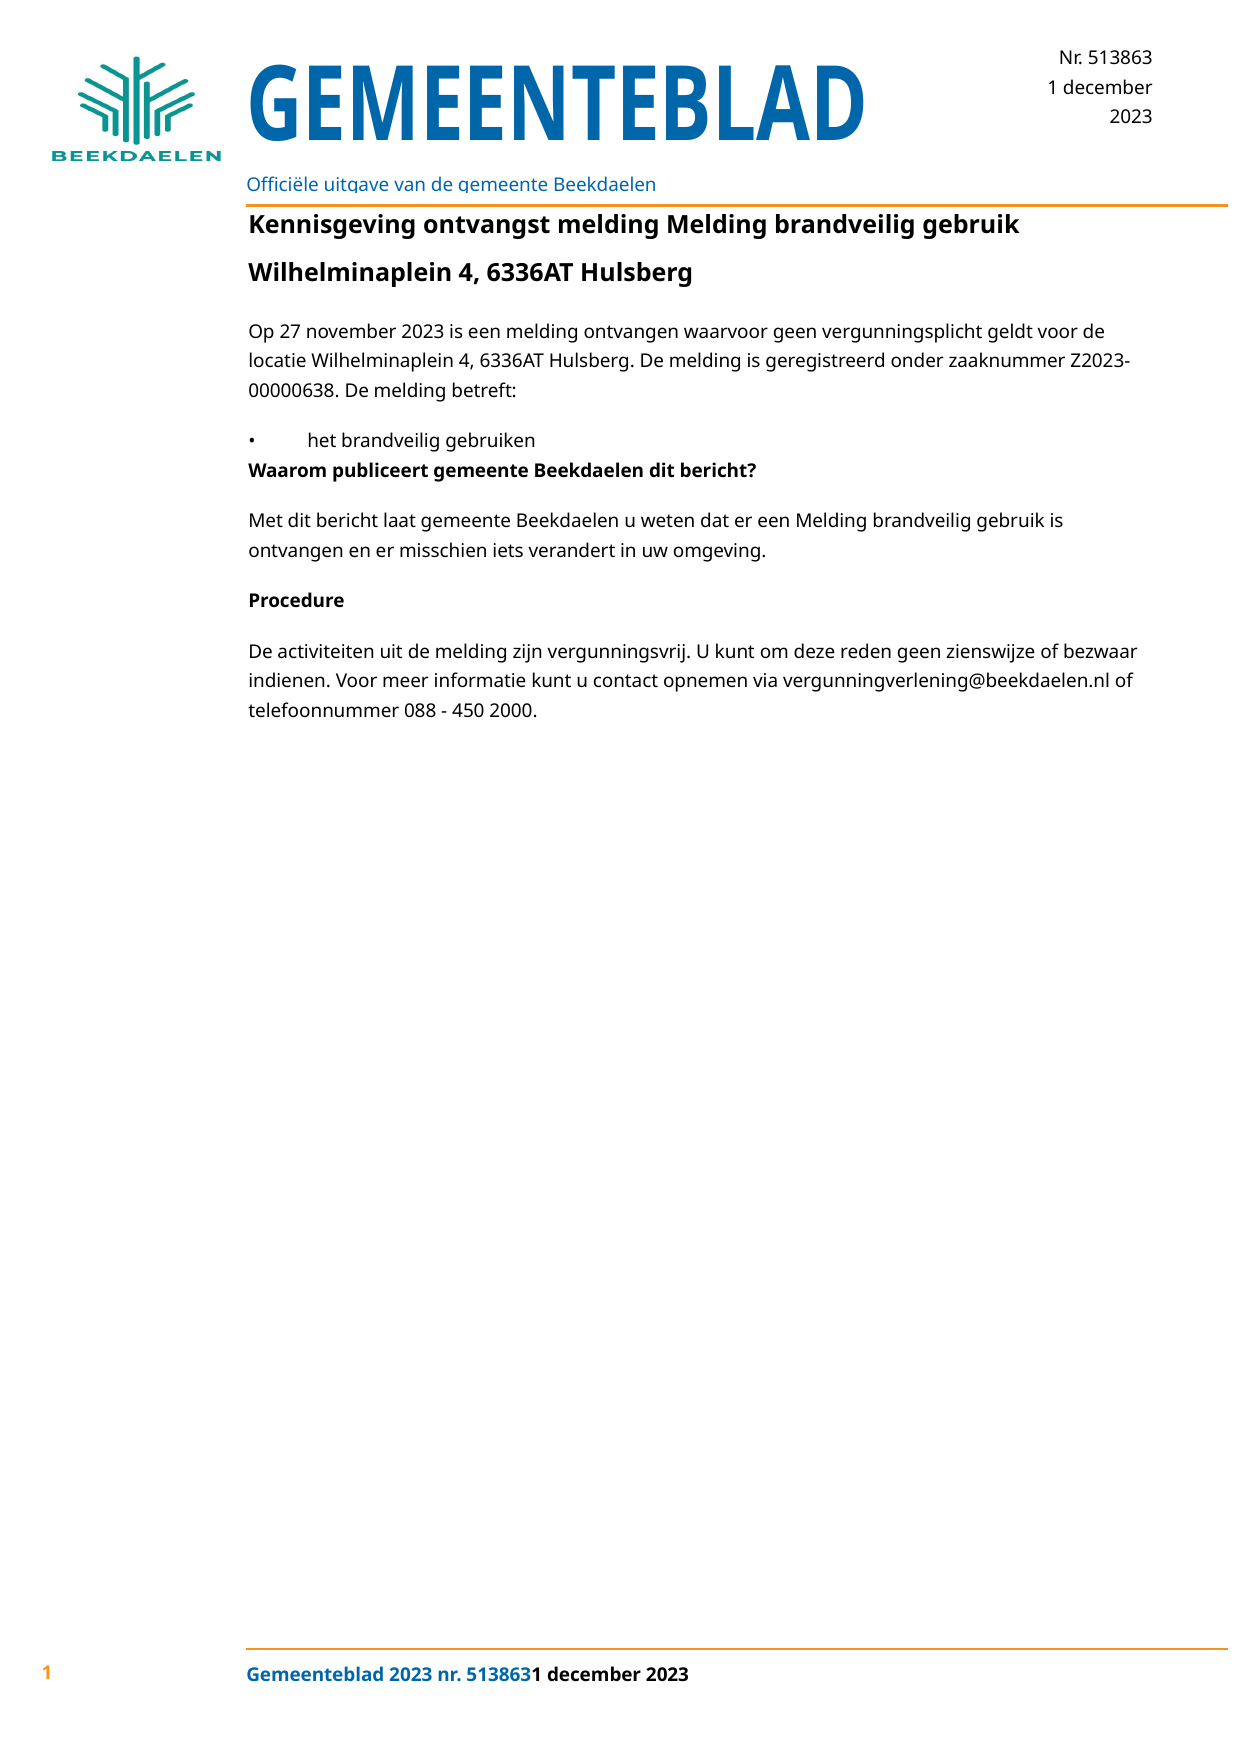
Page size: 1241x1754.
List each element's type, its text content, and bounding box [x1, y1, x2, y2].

text Procedure [248, 587, 1152, 613]
text Op 27 november 2023 is een melding ontvangen waarvoor geen vergunningsplicht geldt voor de locatie Wilhelminaplein 4, 6336AT Hulsberg. De melding is geregistreerd onder zaaknummer Z2023-00000638. De melding betreft: [248, 318, 1152, 403]
picture [41, 47, 231, 172]
text Waarom publiceert gemeente Beekdaelen dit bericht? [248, 457, 1152, 483]
list het brandveilig gebruiken [248, 427, 1152, 453]
text De activiteiten uit de melding zijn vergunningsvrij. U kunt om deze reden geen zienswijze of bezwaar indienen. Voor meer informatie kunt u contact opnemen via vergunningverlening@beekdaelen.nl of telefoonnummer 088 - 450 2000. [248, 638, 1152, 723]
text Met dit bericht laat gemeente Beekdaelen u weten dat er een Melding brandveilig gebruik is ontvangen en er misschien iets verandert in uw omgeving. [248, 507, 1152, 563]
text Kennisgeving ontvangst melding Melding brandveilig gebruik Wilhelminaplein 4, 6336AT Hulsberg [248, 207, 1152, 288]
